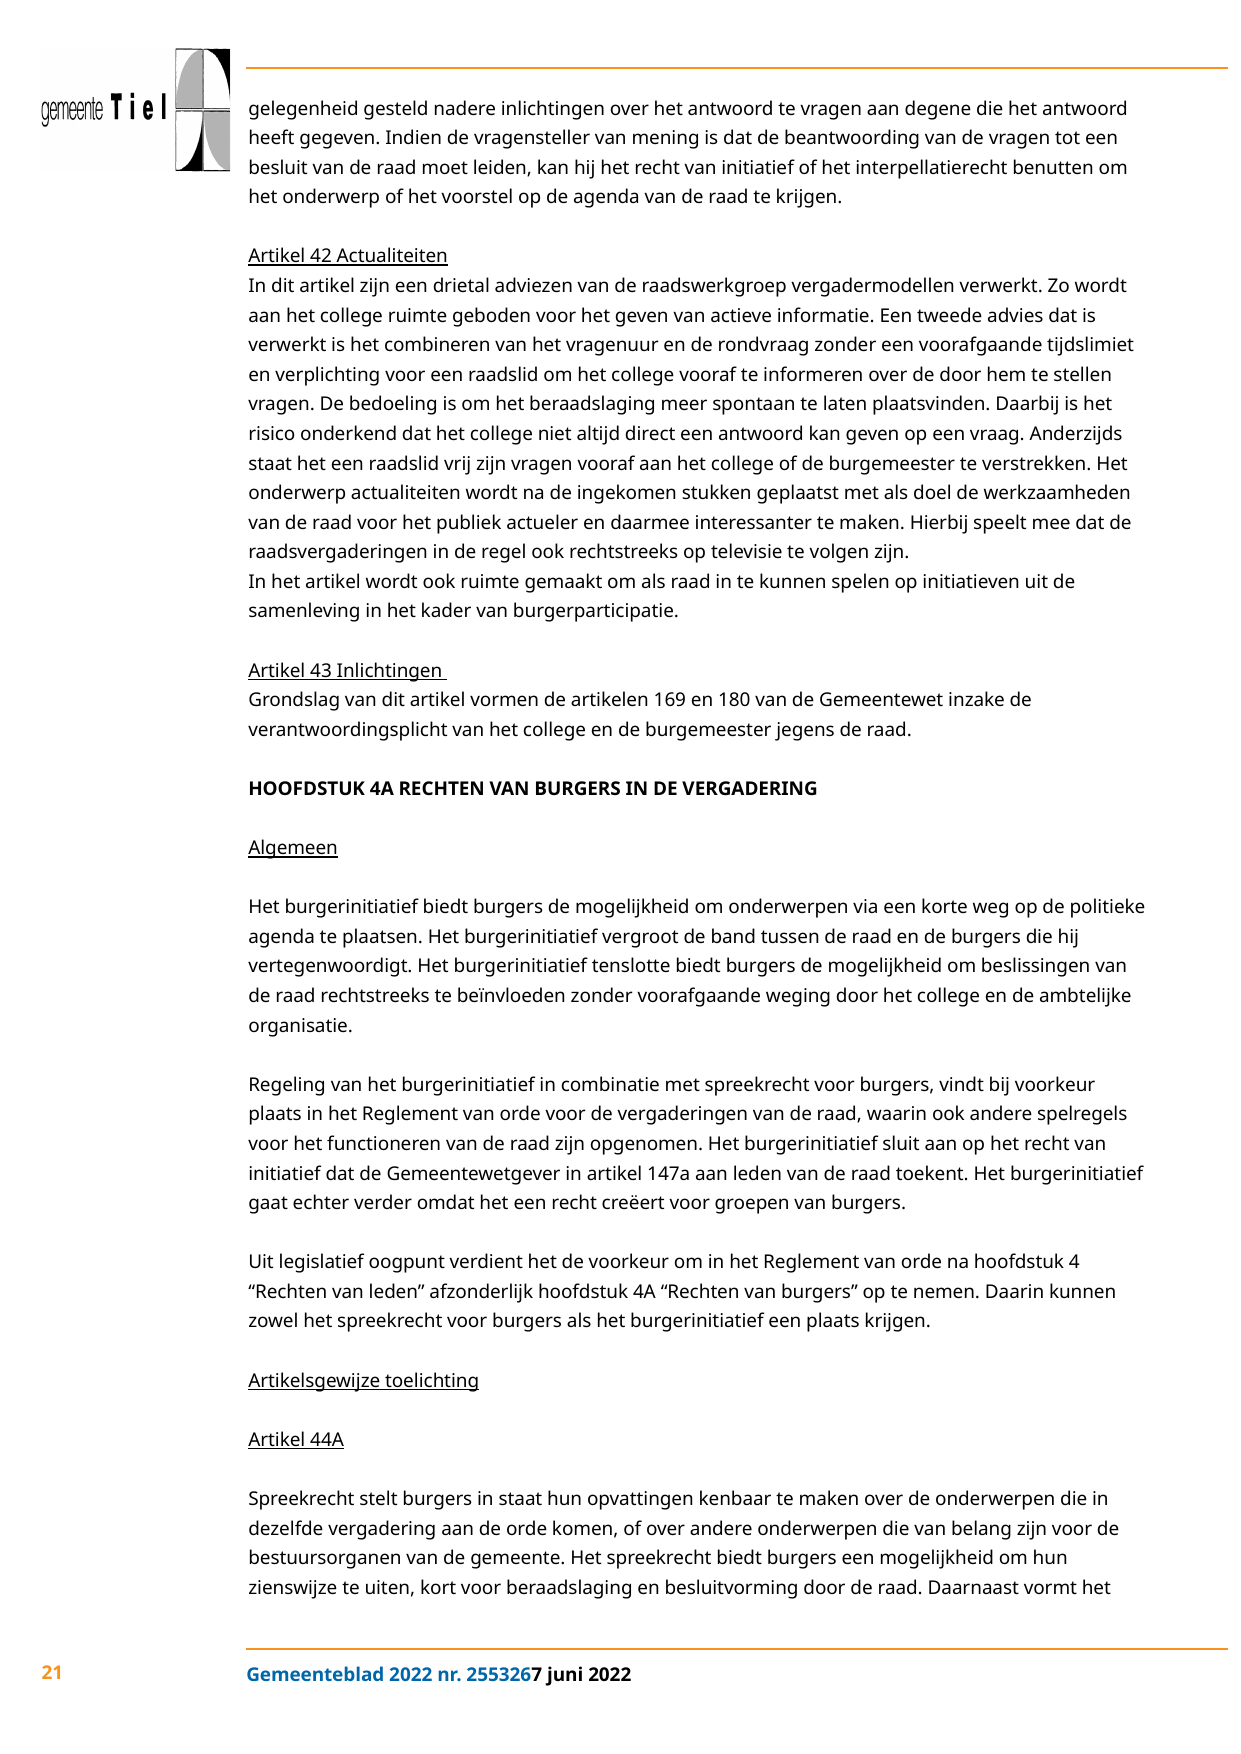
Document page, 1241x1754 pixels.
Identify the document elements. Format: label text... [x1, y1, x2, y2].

text Grondslag van dit artikel vormen de artikelen 169 en 180 van de Gemeentewet inzake de verantwoordingsplicht van het college en de burgemeester jegens de raad. [248, 686, 1152, 742]
text Algemeen [248, 834, 1152, 860]
text HOOFDSTUK 4A RECHTEN VAN BURGERS IN DE VERGADERING [248, 775, 1152, 801]
text Uit legislatief oogpunt verdient het de voorkeur om in het Reglement van orde na hoofdstuk 4 “Rechten van leden” afzonderlijk hoofdstuk 4A “Rechten van burgers” op te nemen. Daarin kunnen zowel het spreekrecht voor burgers als het burgerinitiatief een plaats krijgen. [248, 1248, 1152, 1333]
text Artikel 43 Inlichtingen [248, 657, 1152, 683]
text Artikel 44A [248, 1426, 1152, 1452]
text Artikelsgewijze toelichting [248, 1367, 1152, 1393]
text Regeling van het burgerinitiatief in combinatie met spreekrecht voor burgers, vindt bij voorkeur plaats in het Reglement van orde voor de vergaderingen van de raad, waarin ook andere spelregels voor het functioneren van de raad zijn opgenomen. Het burgerinitiatief sluit aan op het recht van initiatief dat de Gemeentewetgever in artikel 147a aan leden van de raad toekent. Het burgerinitiatief gaat echter verder omdat het een recht creëert voor groepen van burgers. [248, 1071, 1152, 1215]
text Spreekrecht stelt burgers in staat hun opvattingen kenbaar te maken over de onderwerpen die in dezelfde vergadering aan de orde komen, of over andere onderwerpen die van belang zijn voor de bestuursorganen van de gemeente. Het spreekrecht biedt burgers een mogelijkheid om hun zienswijze te uiten, kort voor beraadslaging en besluitvorming door de raad. Daarnaast vormt het [248, 1485, 1152, 1600]
text Het burgerinitiatief biedt burgers de mogelijkheid om onderwerpen via een korte weg op de politieke agenda te plaatsen. Het burgerinitiatief vergroot de band tussen de raad en de burgers die hij vertegenwoordigt. Het burgerinitiatief tenslotte biedt burgers de mogelijkheid om beslissingen van de raad rechtstreeks te beïnvloeden zonder voorafgaande weging door het college en de ambtelijke organisatie. [248, 893, 1152, 1038]
text In het artikel wordt ook ruimte gemaakt om als raad in te kunnen spelen op initiatieven uit de samenleving in het kader van burgerparticipatie. [248, 568, 1152, 623]
picture [41, 47, 231, 172]
text Artikel 42 Actualiteiten [248, 243, 1152, 268]
text In dit artikel zijn een drietal adviezen van de raadswerkgroep vergadermodellen verwerkt. Zo wordt aan het college ruimte geboden voor het geven van actieve informatie. Een tweede advies dat is verwerkt is het combineren van het vragenuur en de rondvraag zonder een voorafgaande tijdslimiet en verplichting voor een raadslid om het college vooraf te informeren over de door hem te stellen vragen. De bedoeling is om het beraadslaging meer spontaan te laten plaatsvinden. Daarbij is het risico onderkend dat het college niet altijd direct een antwoord kan geven op een vraag. Anderzijds staat het een raadslid vrij zijn vragen vooraf aan het college of de burgemeester te verstrekken. Het onderwerp actualiteiten wordt na de ingekomen stukken geplaatst met als doel de werkzaamheden van de raad voor het publiek actueler en daarmee interessanter te maken. Hierbij speelt mee dat de raadsvergaderingen in de regel ook rechtstreeks op televisie te volgen zijn. [248, 272, 1152, 564]
text gelegenheid gesteld nadere inlichtingen over het antwoord te vragen aan degene die het antwoord heeft gegeven. Indien de vragensteller van mening is dat de beantwoording van de vragen tot een besluit van de raad moet leiden, kan hij het recht van initiatief of het interpellatierecht benutten om het onderwerp of het voorstel op de agenda van de raad te krijgen. [248, 95, 1152, 209]
